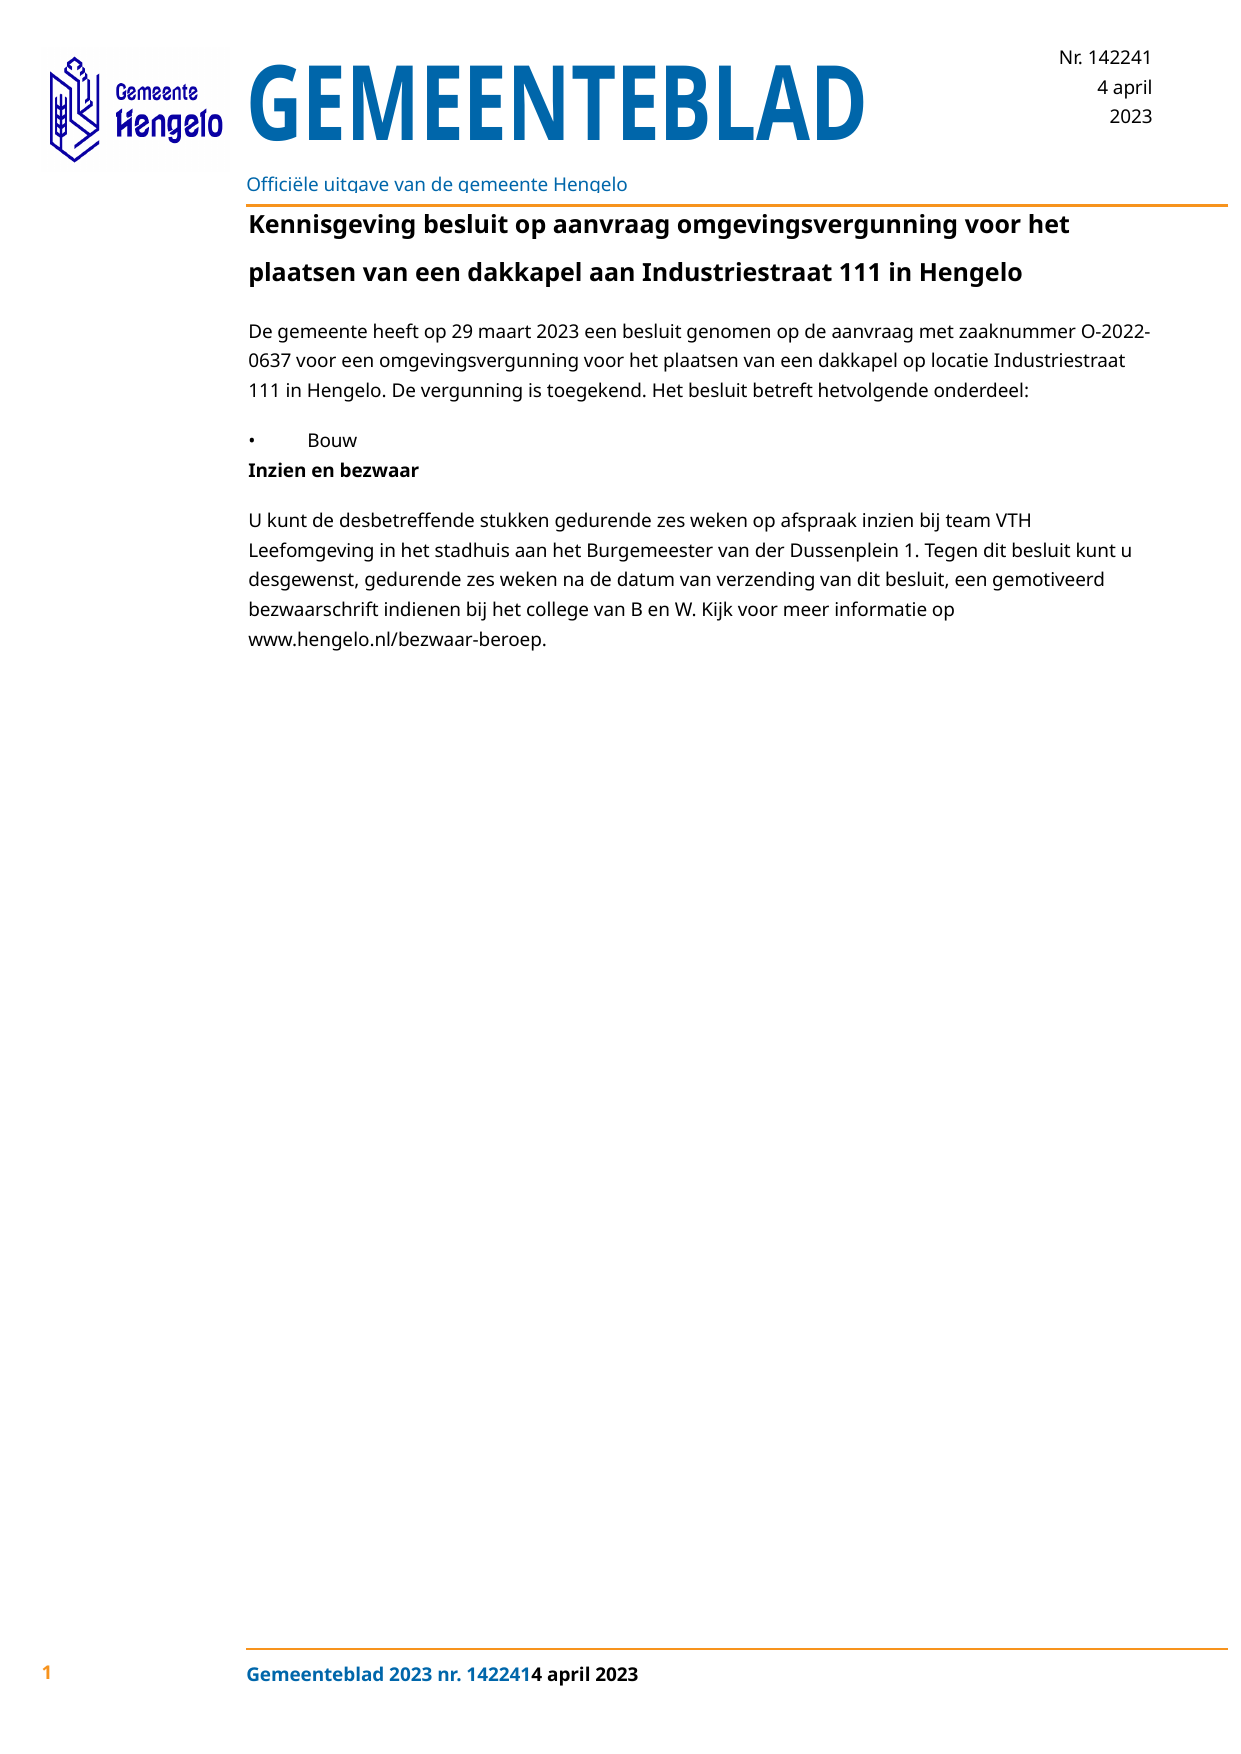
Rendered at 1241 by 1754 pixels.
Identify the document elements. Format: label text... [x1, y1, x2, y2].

list Bouw [248, 427, 1152, 453]
text De gemeente heeft op 29 maart 2023 een besluit genomen op de aanvraag met zaaknummer O-2022-0637 voor een omgevingsvergunning voor het plaatsen van een dakkapel op locatie Industriestraat 111 in Hengelo. De vergunning is toegekend. Het besluit betreft hetvolgende onderdeel: [248, 318, 1152, 403]
text Inzien en bezwaar [248, 457, 1152, 483]
text U kunt de desbetreffende stukken gedurende zes weken op afspraak inzien bij team VTH Leefomgeving in het stadhuis aan het Burgemeester van der Dussenplein 1. Tegen dit besluit kunt u desgewenst, gedurende zes weken na de datum van verzending van dit besluit, een gemotiveerd bezwaarschrift indienen bij het college van B en W. Kijk voor meer informatie op www.hengelo.nl/bezwaar-beroep. [248, 507, 1152, 652]
picture [41, 47, 231, 172]
text Kennisgeving besluit op aanvraag omgevingsvergunning voor het plaatsen van een dakkapel aan Industriestraat 111 in Hengelo [248, 207, 1152, 288]
